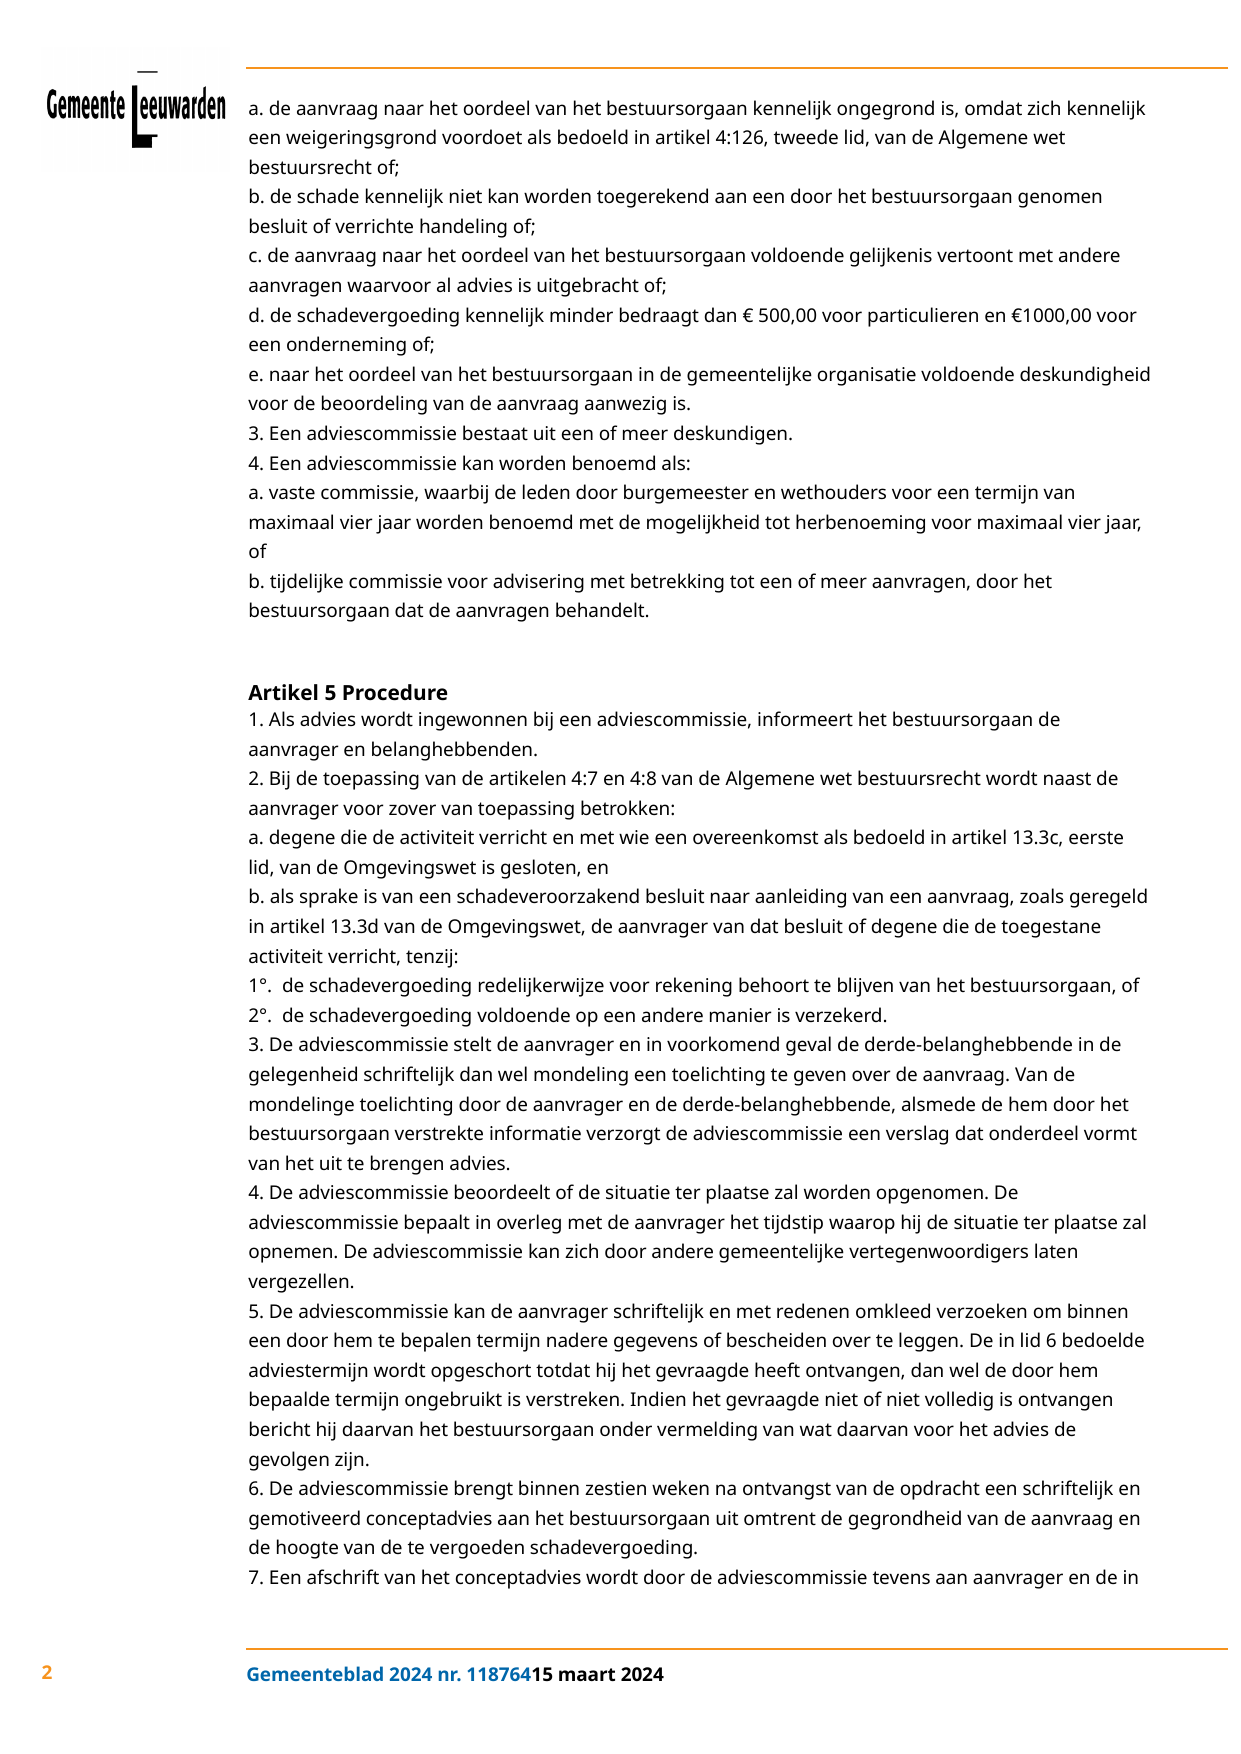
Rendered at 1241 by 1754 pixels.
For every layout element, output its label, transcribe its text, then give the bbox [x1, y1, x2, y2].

text b. tijdelijke commissie voor advisering met betrekking tot een of meer aanvragen, door het bestuursorgaan dat de aanvragen behandelt. [248, 568, 1152, 623]
text a. de aanvraag naar het oordeel van het bestuursorgaan kennelijk ongegrond is, omdat zich kennelijk een weigeringsgrond voordoet als bedoeld in artikel 4:126, tweede lid, van de Algemene wet bestuursrecht of; [248, 95, 1152, 180]
text 2. Bij de toepassing van de artikelen 4:7 en 4:8 van de Algemene wet bestuursrecht wordt naast de aanvrager voor zover van toepassing betrokken: [248, 765, 1152, 821]
text 6. De adviescommissie brengt binnen zestien weken na ontvangst van de opdracht een schriftelijk en gemotiveerd conceptadvies aan het bestuursorgaan uit omtrent de gegrondheid van de aanvraag en de hoogte van de te vergoeden schadevergoeding. [248, 1475, 1152, 1560]
text 5. De adviescommissie kan de aanvrager schriftelijk en met redenen omkleed verzoeken om binnen een door hem te bepalen termijn nadere gegevens of bescheiden over te leggen. De in lid 6 bedoelde adviestermijn wordt opgeschort totdat hij het gevraagde heeft ontvangen, dan wel de door hem bepaalde termijn ongebruikt is verstreken. Indien het gevraagde niet of niet volledig is ontvangen bericht hij daarvan het bestuursorgaan onder vermelding van wat daarvan voor het advies de gevolgen zijn. [248, 1298, 1152, 1471]
text b. de schade kennelijk niet kan worden toegerekend aan een door het bestuursorgaan genomen besluit of verrichte handeling of; [248, 183, 1152, 239]
text d. de schadevergoeding kennelijk minder bedraagt dan € 500,00 voor particulieren en €1000,00 voor een onderneming of; [248, 302, 1152, 357]
text 4. Een adviescommissie kan worden benoemd als: [248, 450, 1152, 476]
text 7. Een afschrift van het conceptadvies wordt door de adviescommissie tevens aan aanvrager en de in [248, 1564, 1152, 1590]
text 3. Een adviescommissie bestaat uit een of meer deskundigen. [248, 420, 1152, 446]
picture [41, 47, 231, 172]
text Artikel 5 Procedure [248, 678, 1152, 706]
text a. vaste commissie, waarbij de leden door burgemeester en wethouders voor een termijn van maximaal vier jaar worden benoemd met de mogelijkheid tot herbenoeming voor maximaal vier jaar, of [248, 479, 1152, 564]
text 2°. de schadevergoeding voldoende op een andere manier is verzekerd. [248, 1002, 1152, 1028]
text 4. De adviescommissie beoordeelt of de situatie ter plaatse zal worden opgenomen. De adviescommissie bepaalt in overleg met de aanvrager het tijdstip waarop hij de situatie ter plaatse zal opnemen. De adviescommissie kan zich door andere gemeentelijke vertegenwoordigers laten vergezellen. [248, 1179, 1152, 1294]
text a. degene die de activiteit verricht en met wie een overeenkomst als bedoeld in artikel 13.3c, eerste lid, van de Omgevingswet is gesloten, en [248, 824, 1152, 880]
text 1°. de schadevergoeding redelijkerwijze voor rekening behoort te blijven van het bestuursorgaan, of [248, 972, 1152, 998]
text e. naar het oordeel van het bestuursorgaan in de gemeentelijke organisatie voldoende deskundigheid voor de beoordeling van de aanvraag aanwezig is. [248, 361, 1152, 416]
text b. als sprake is van een schadeveroorzakend besluit naar aanleiding van een aanvraag, zoals geregeld in artikel 13.3d van de Omgevingswet, de aanvrager van dat besluit of degene die de toegestane activiteit verricht, tenzij: [248, 884, 1152, 968]
text 3. De adviescommissie stelt de aanvrager en in voorkomend geval de derde-belanghebbende in de gelegenheid schriftelijk dan wel mondeling een toelichting te geven over de aanvraag. Van de mondelinge toelichting door de aanvrager en de derde-belanghebbende, alsmede de hem door het bestuursorgaan verstrekte informatie verzorgt de adviescommissie een verslag dat onderdeel vormt van het uit te brengen advies. [248, 1032, 1152, 1176]
text c. de aanvraag naar het oordeel van het bestuursorgaan voldoende gelijkenis vertoont met andere aanvragen waarvoor al advies is uitgebracht of; [248, 243, 1152, 298]
text 1. Als advies wordt ingewonnen bij een adviescommissie, informeert het bestuursorgaan de aanvrager en belanghebbenden. [248, 706, 1152, 761]
